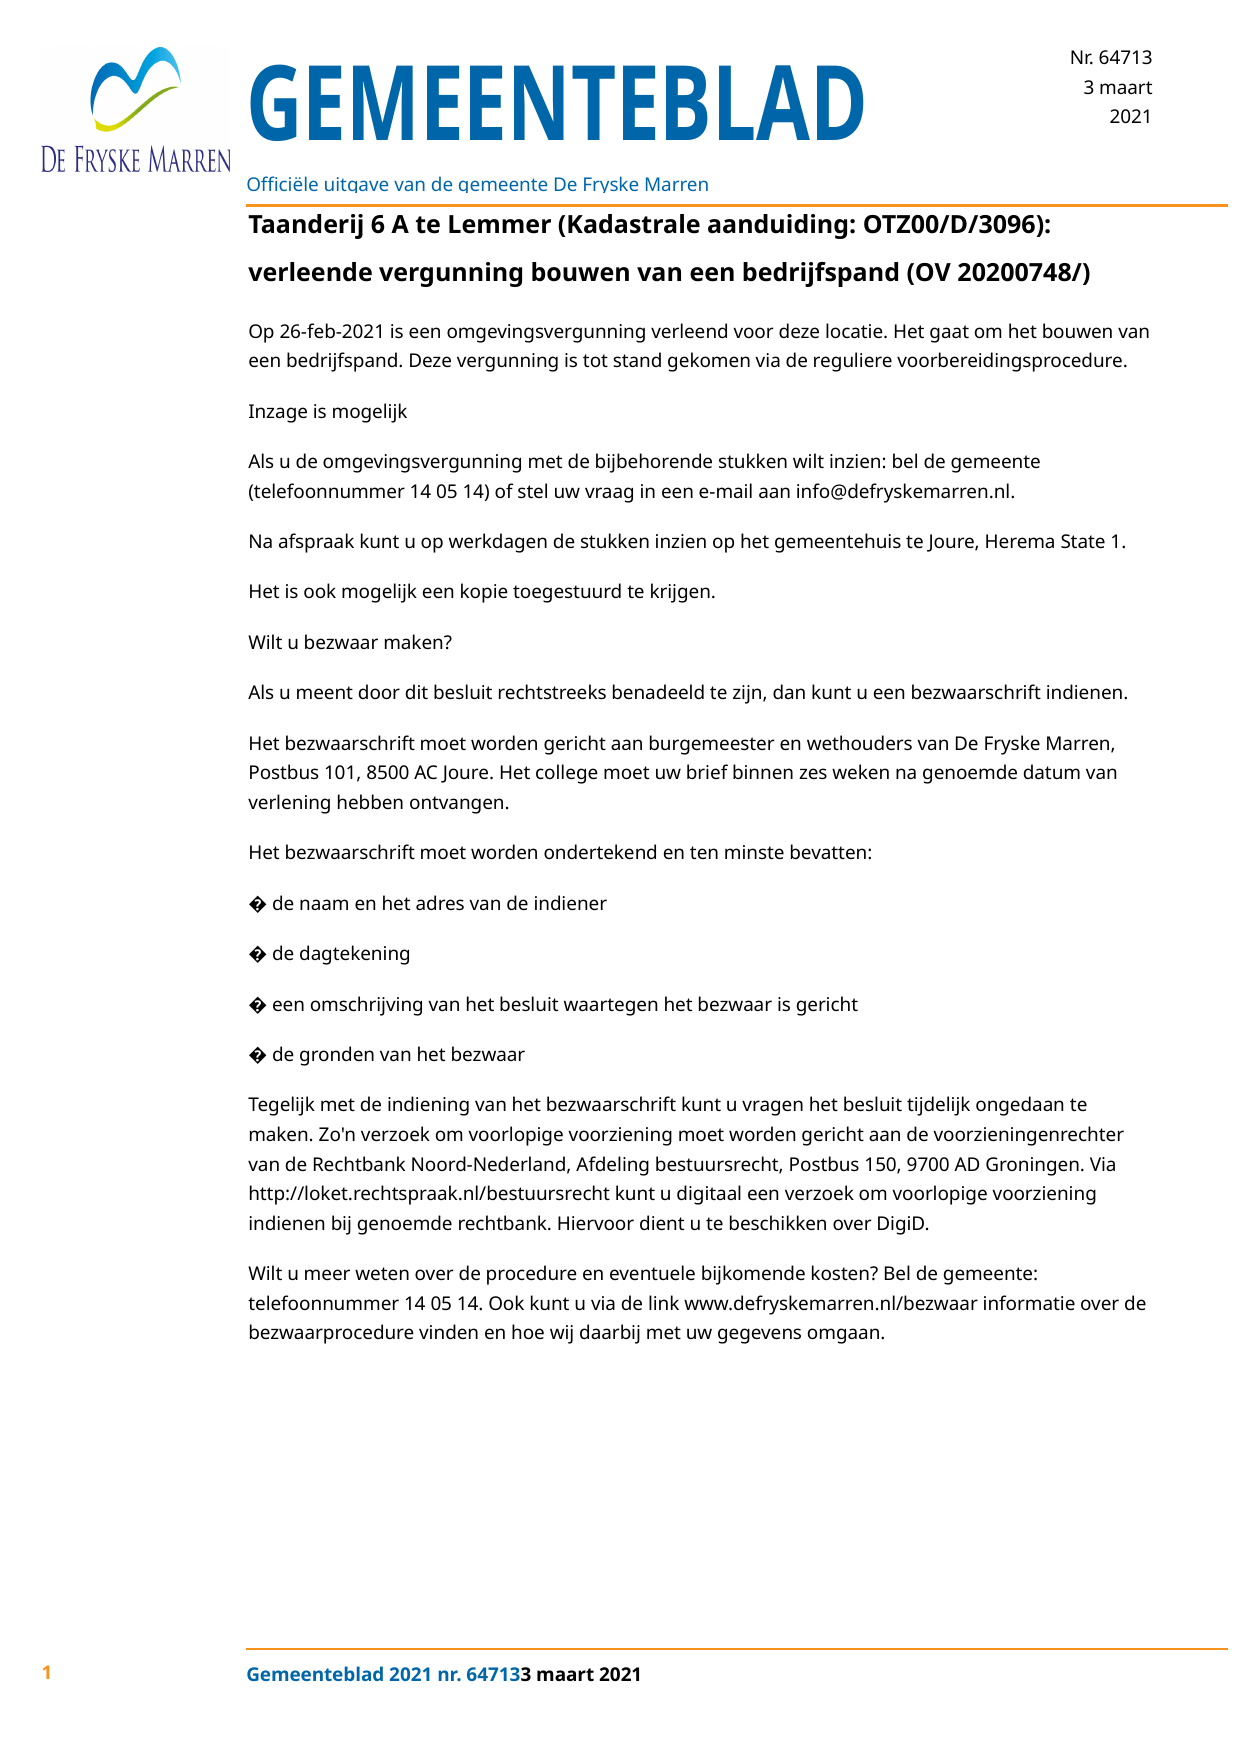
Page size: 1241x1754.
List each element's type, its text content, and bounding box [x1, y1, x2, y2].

text Het is ook mogelijk een kopie toegestuurd te krijgen. [248, 579, 1152, 604]
text Als u meent door dit besluit rechtstreeks benadeeld te zijn, dan kunt u een bezwaarschrift indienen. [248, 679, 1152, 705]
picture [41, 47, 231, 172]
text Als u de omgevingsvergunning met de bijbehorende stukken wilt inzien: bel de gemeente (telefoonnummer 14 05 14) of stel uw vraag in een e-mail aan info@defryskemarren.nl. [248, 448, 1152, 504]
text � de gronden van het bezwaar [248, 1041, 1152, 1067]
text Taanderij 6 A te Lemmer (Kadastrale aanduiding: OTZ00/D/3096): verleende vergunning bouwen van een bedrijfspand (OV 20200748/) [248, 207, 1152, 288]
text � een omschrijving van het besluit waartegen het bezwaar is gericht [248, 991, 1152, 1017]
text Inzage is mogelijk [248, 398, 1152, 424]
text Het bezwaarschrift moet worden gericht aan burgemeester en wethouders van De Fryske Marren, Postbus 101, 8500 AC Joure. Het college moet uw brief binnen zes weken na genoemde datum van verlening hebben ontvangen. [248, 730, 1152, 815]
text Het bezwaarschrift moet worden ondertekend en ten minste bevatten: [248, 839, 1152, 865]
text � de naam en het adres van de indiener [248, 890, 1152, 916]
text Op 26-feb-2021 is een omgevingsvergunning verleend voor deze locatie. Het gaat om het bouwen van een bedrijfspand. Deze vergunning is tot stand gekomen via de reguliere voorbereidingsprocedure. [248, 318, 1152, 373]
text Wilt u meer weten over de procedure en eventuele bijkomende kosten? Bel de gemeente: telefoonnummer 14 05 14. Ook kunt u via de link www.defryskemarren.nl/bezwaar informatie over de bezwaarprocedure vinden en hoe wij daarbij met uw gegevens omgaan. [248, 1260, 1152, 1345]
text Na afspraak kunt u op werkdagen de stukken inzien op het gemeentehuis te Joure, Herema State 1. [248, 528, 1152, 554]
text Tegelijk met de indiening van het bezwaarschrift kunt u vragen het besluit tijdelijk ongedaan te maken. Zo'n verzoek om voorlopige voorziening moet worden gericht aan de voorzieningenrechter van de Rechtbank Noord-Nederland, Afdeling bestuursrecht, Postbus 150, 9700 AD Groningen. Via http://loket.rechtspraak.nl/bestuursrecht kunt u digitaal een verzoek om voorlopige voorziening indienen bij genoemde rechtbank. Hiervoor dient u te beschikken over DigiD. [248, 1092, 1152, 1236]
text � de dagtekening [248, 940, 1152, 966]
text Wilt u bezwaar maken? [248, 629, 1152, 655]
